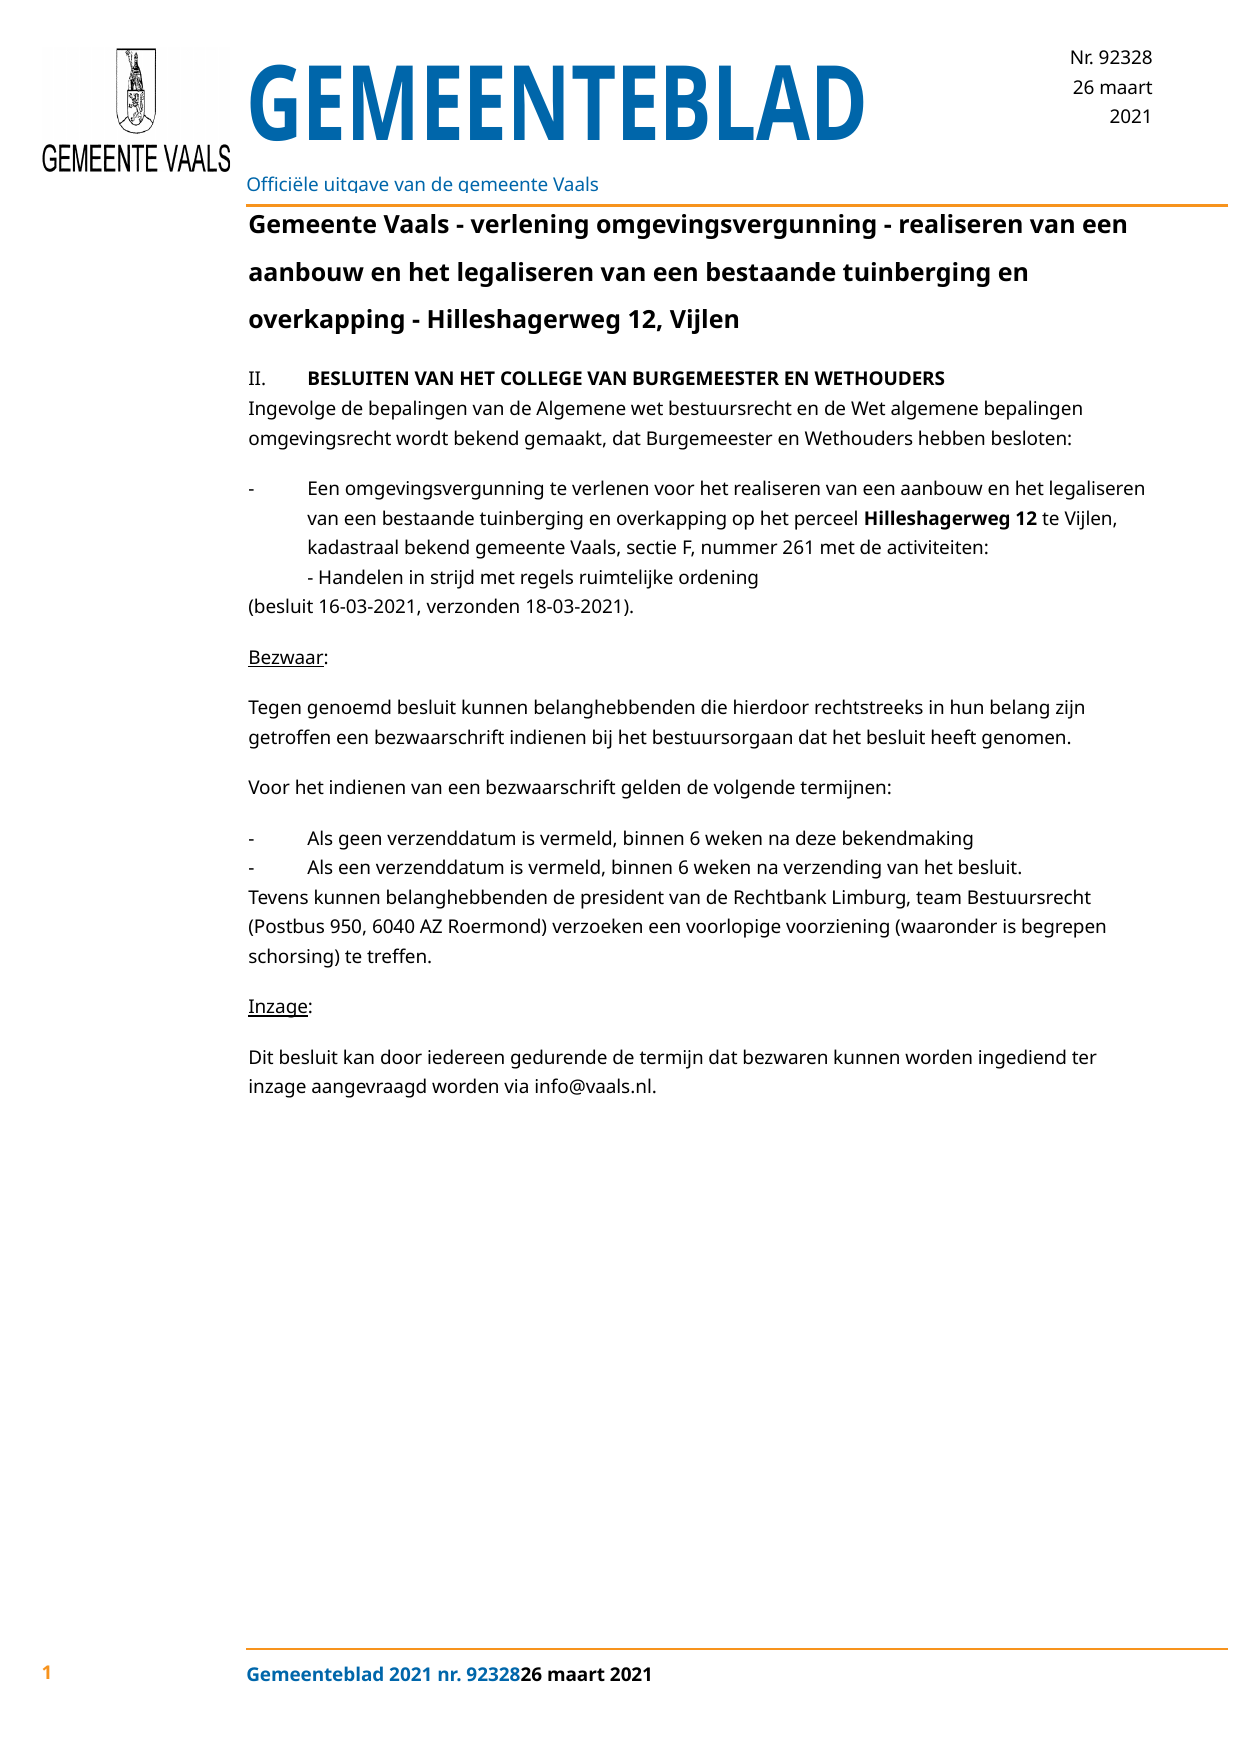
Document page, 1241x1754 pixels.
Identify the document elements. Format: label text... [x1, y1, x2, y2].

list Als geen verzenddatum is vermeld, binnen 6 weken na deze bekendmaking [248, 825, 1152, 850]
text Tegen genoemd besluit kunnen belanghebbenden die hierdoor rechtstreeks in hun belang zijn getroffen een bezwaarschrift indienen bij het bestuursorgaan dat het besluit heeft genomen. [248, 694, 1152, 749]
text Inzage: [248, 993, 1152, 1019]
picture [41, 47, 231, 172]
text Ingevolge de bepalingen van de Algemene wet bestuursrecht en de Wet algemene bepalingen omgevingsrecht wordt bekend gemaakt, dat Burgemeester en Wethouders hebben besloten: [248, 395, 1152, 450]
text Tevens kunnen belanghebbenden de president van de Rechtbank Limburg, team Bestuursrecht (Postbus 950, 6040 AZ Roermond) verzoeken een voorlopige voorziening (waaronder is begrepen schorsing) te treffen. [248, 884, 1152, 969]
list Een omgevingsvergunning te verlenen voor het realiseren van een aanbouw en het legaliseren van een bestaande tuinberging en overkapping op het perceel Hilleshagerweg 12 te Vijlen, kadastraal bekend gemeente Vaals, sectie F, nummer 261 met de activiteiten: [248, 475, 1152, 560]
list BESLUITEN VAN HET COLLEGE VAN BURGEMEESTER EN WETHOUDERS [248, 366, 1152, 391]
list Als een verzenddatum is vermeld, binnen 6 weken na verzending van het besluit. [248, 854, 1152, 880]
text Dit besluit kan door iedereen gedurende de termijn dat bezwaren kunnen worden ingediend ter inzage aangevraagd worden via info@vaals.nl. [248, 1044, 1152, 1099]
text Voor het indienen van een bezwaarschrift gelden de volgende termijnen: [248, 774, 1152, 800]
text Gemeente Vaals - verlening omgevingsvergunning - realiseren van een aanbouw en het legaliseren van een bestaande tuinberging en overkapping - Hilleshagerweg 12, Vijlen [248, 207, 1152, 336]
text (besluit 16-03-2021, verzonden 18-03-2021). [248, 593, 1152, 619]
list - Handelen in strijd met regels ruimtelijke ordening [248, 564, 1152, 589]
text Bezwaar: [248, 644, 1152, 669]
